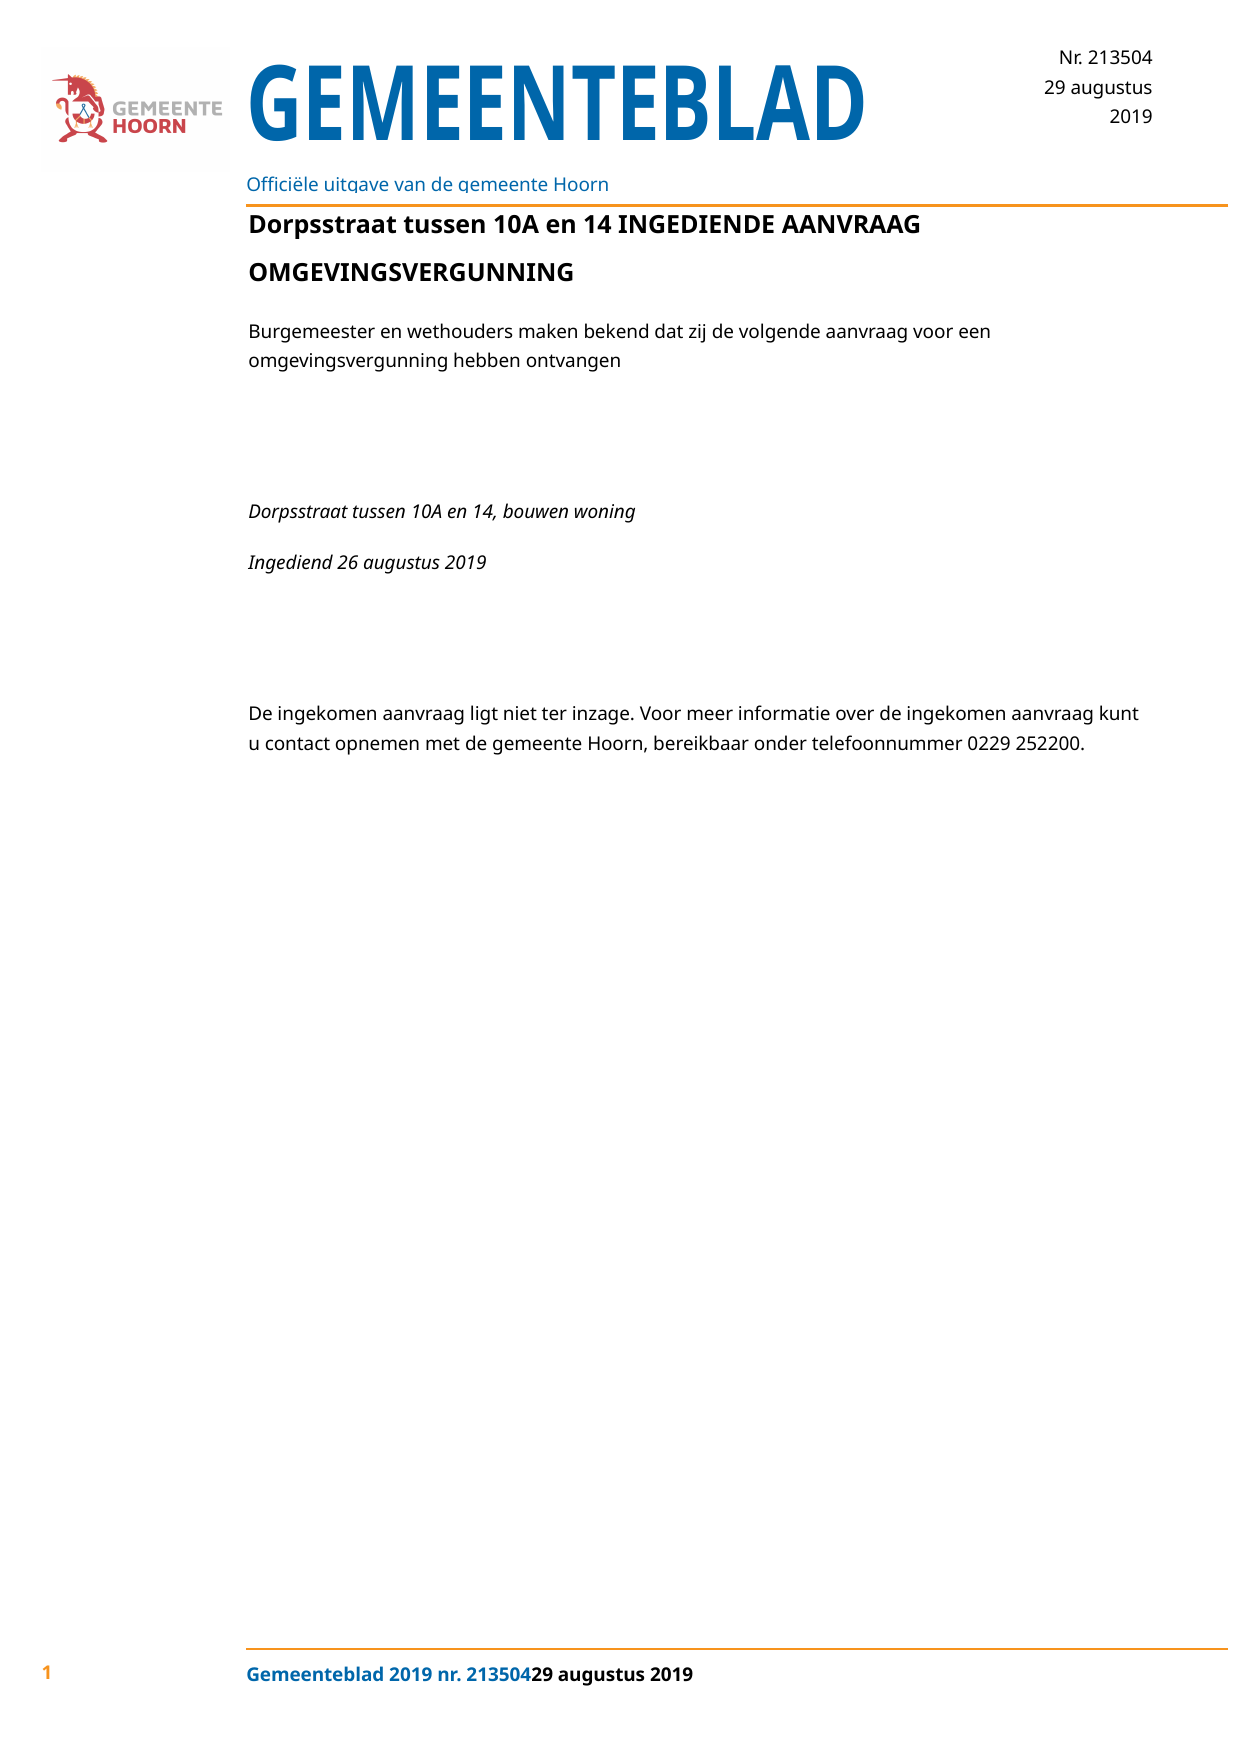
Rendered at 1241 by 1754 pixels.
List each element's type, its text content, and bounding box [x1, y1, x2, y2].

text Dorpsstraat tussen 10A en 14 INGEDIENDE AANVRAAG OMGEVINGSVERGUNNING [248, 207, 1152, 288]
picture [41, 47, 231, 172]
text Dorpsstraat tussen 10A en 14, bouwen woning [248, 499, 1152, 524]
text De ingekomen aanvraag ligt niet ter inzage. Voor meer informatie over de ingekomen aanvraag kunt u contact opnemen met de gemeente Hoorn, bereikbaar onder telefoonnummer 0229 252200. [248, 700, 1152, 756]
text Ingediend 26 augustus 2019 [248, 549, 1152, 575]
text Burgemeester en wethouders maken bekend dat zij de volgende aanvraag voor een omgevingsvergunning hebben ontvangen [248, 318, 1152, 373]
